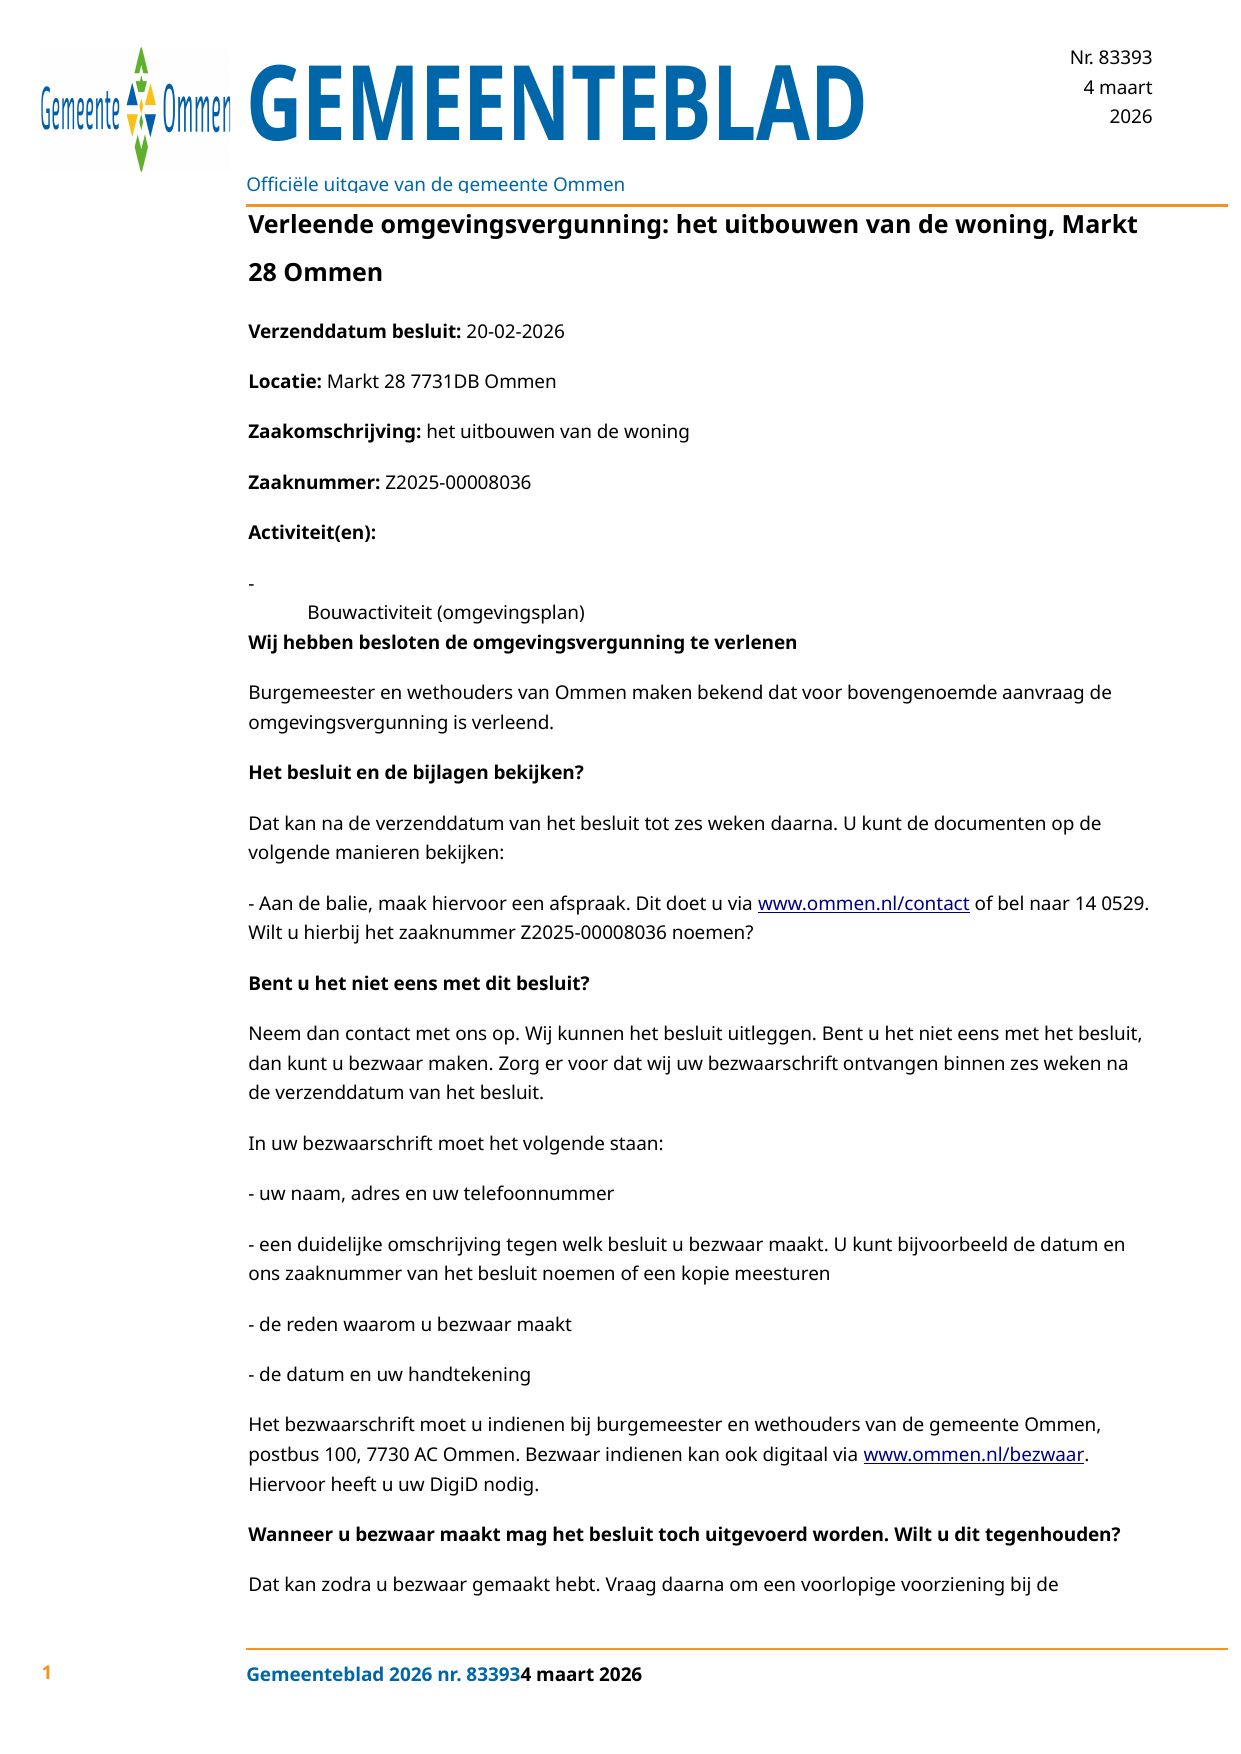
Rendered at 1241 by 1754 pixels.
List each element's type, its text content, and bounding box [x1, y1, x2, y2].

text Verleende omgevingsvergunning: het uitbouwen van de woning, Markt 28 Ommen [248, 207, 1152, 288]
text Dat kan na de verzenddatum van het besluit tot zes weken daarna. U kunt de documenten op de volgende manieren bekijken: [248, 810, 1152, 865]
text Burgemeester en wethouders van Ommen maken bekend dat voor bovengenoemde aanvraag de omgevingsvergunning is verleend. [248, 679, 1152, 735]
text In uw bezwaarschrift moet het volgende staan: [248, 1130, 1152, 1156]
list Bouwactiviteit (omgevingsplan) [248, 599, 1152, 625]
picture [41, 47, 231, 172]
text - een duidelijke omschrijving tegen welk besluit u bezwaar maakt. U kunt bijvoorbeeld de datum en ons zaaknummer van het besluit noemen of een kopie meesturen [248, 1231, 1152, 1286]
text - de reden waarom u bezwaar maakt [248, 1311, 1152, 1337]
text Wij hebben besloten de omgevingsvergunning te verlenen [248, 629, 1152, 655]
text - de datum en uw handtekening [248, 1361, 1152, 1387]
text Neem dan contact met ons op. Wij kunnen het besluit uitleggen. Bent u het niet eens met het besluit, dan kunt u bezwaar maken. Zorg er voor dat wij uw bezwaarschrift ontvangen binnen zes weken na de verzenddatum van het besluit. [248, 1020, 1152, 1105]
text Wanneer u bezwaar maakt mag het besluit toch uitgevoerd worden. Wilt u dit tegenhouden? [248, 1521, 1152, 1547]
text Locatie: Markt 28 7731DB Ommen [248, 368, 1152, 394]
text Bent u het niet eens met dit besluit? [248, 970, 1152, 996]
text - uw naam, adres en uw telefoonnummer [248, 1180, 1152, 1206]
text Het besluit en de bijlagen bekijken? [248, 759, 1152, 785]
text - Aan de balie, maak hiervoor een afspraak. Dit doet u via www.ommen.nl/contact of bel naar 14 0529. Wilt u hierbij het zaaknummer Z2025-00008036 noemen? [248, 890, 1152, 945]
text Zaakomschrijving: het uitbouwen van de woning [248, 419, 1152, 444]
text Zaaknummer: Z2025-00008036 [248, 469, 1152, 495]
text Verzenddatum besluit: 20-02-2026 [248, 318, 1152, 344]
text Het bezwaarschrift moet u indienen bij burgemeester en wethouders van de gemeente Ommen, postbus 100, 7730 AC Ommen. Bezwaar indienen kan ook digitaal via www.ommen.nl/bezwaar. Hiervoor heeft u uw DigiD nodig. [248, 1412, 1152, 1497]
text Activiteit(en): [248, 519, 1152, 545]
text Dat kan zodra u bezwaar gemaakt hebt. Vraag daarna om een voorlopige voorziening bij de [248, 1572, 1152, 1597]
